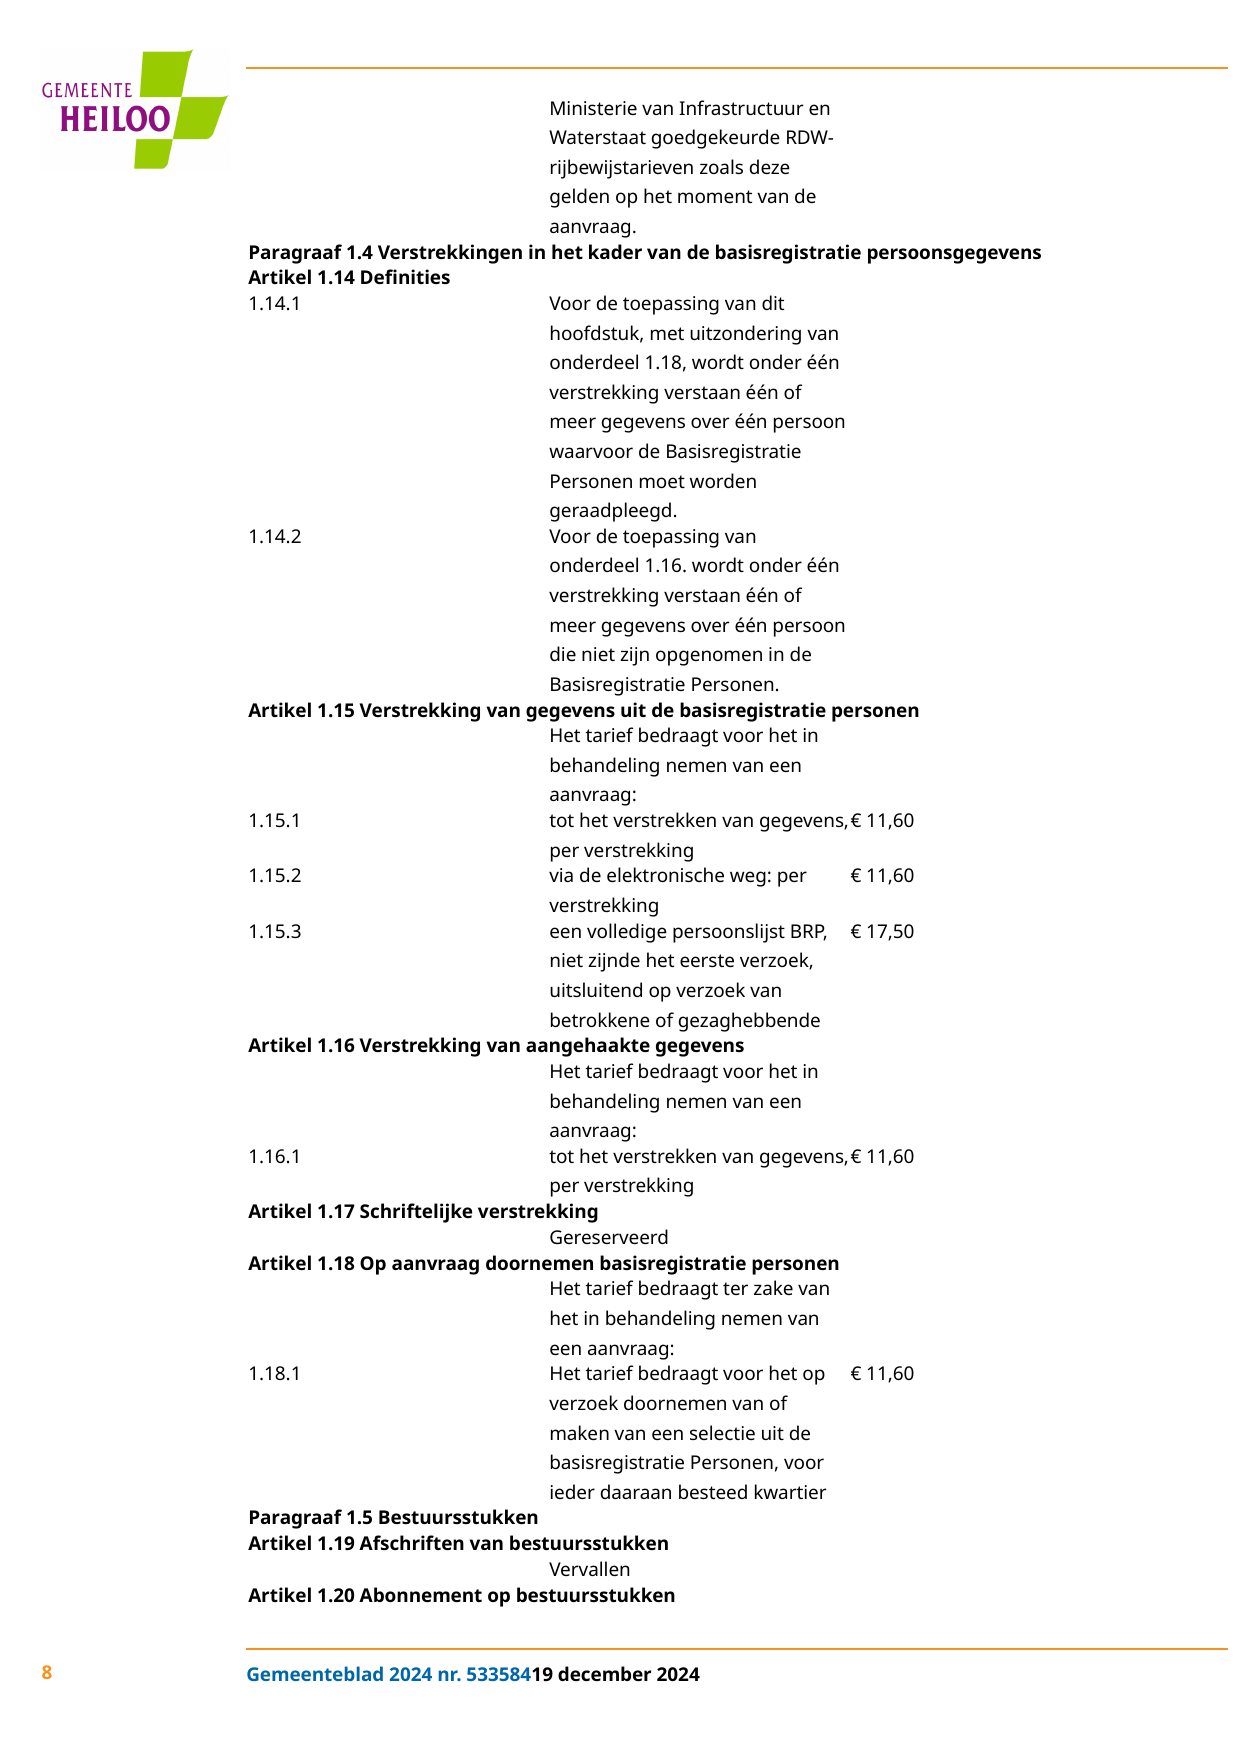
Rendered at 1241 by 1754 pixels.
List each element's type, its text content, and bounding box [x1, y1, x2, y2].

table_cell 1.15.3 [248, 918, 549, 1032]
table_cell Vervallen [549, 1556, 850, 1582]
table_cell 1.16.1 [248, 1143, 549, 1198]
table_cell € 17,50 [850, 918, 1152, 1032]
table_cell Paragraaf 1.4 Verstrekkingen in het kader van de basisregistratie persoonsgegevens [248, 239, 1152, 264]
picture [41, 47, 231, 172]
table_cell [248, 1224, 549, 1250]
table_cell Het tarief bedraagt voor het op verzoek doornemen van of maken van een selectie uit de basisregistratie Personen, voor ieder daaraan besteed kwartier [549, 1361, 850, 1504]
table_cell 1.14.1 [248, 290, 549, 523]
table_cell Het tarief bedraagt voor het in behandeling nemen van een aanvraag: [549, 723, 850, 807]
table_cell 1.18.1 [248, 1361, 549, 1504]
table_cell Artikel 1.18 Op aanvraag doornemen basisregistratie personen [248, 1250, 1152, 1276]
table_cell € 11,60 [850, 1361, 1152, 1504]
table_cell 1.14.2 [248, 523, 549, 697]
table_cell Paragraaf 1.5 Bestuursstukken [248, 1505, 1152, 1530]
table_cell [850, 290, 1152, 523]
table_cell [248, 1276, 549, 1361]
table_cell Artikel 1.17 Schriftelijke verstrekking [248, 1199, 1152, 1224]
table_cell € 11,60 [850, 863, 1152, 918]
table_cell Artikel 1.20 Abonnement op bestuursstukken [248, 1582, 1152, 1607]
table_cell [248, 95, 549, 239]
table_cell € 11,60 [850, 1143, 1152, 1198]
table_cell [248, 1556, 549, 1582]
table_cell [850, 1058, 1152, 1143]
table_cell [850, 95, 1152, 239]
table_cell € 11,60 [850, 808, 1152, 863]
table_cell tot het verstrekken van gegevens, per verstrekking [549, 808, 850, 863]
table_cell [248, 1058, 549, 1143]
table_cell Voor de toepassing van onderdeel 1.16. wordt onder één verstrekking verstaan één of meer gegevens over één persoon die niet zijn opgenomen in de Basisregistratie Personen. [549, 523, 850, 697]
table_cell [850, 1224, 1152, 1250]
table_cell [850, 1556, 1152, 1582]
table_cell Het tarief bedraagt voor het in behandeling nemen van een aanvraag: [549, 1058, 850, 1143]
table_cell [850, 1276, 1152, 1361]
table_cell [850, 723, 1152, 807]
table_cell [850, 523, 1152, 697]
table_cell Artikel 1.14 Definities [248, 265, 1152, 290]
table_cell tot het verstrekken van gegevens, per verstrekking [549, 1143, 850, 1198]
table_cell Artikel 1.19 Afschriften van bestuursstukken [248, 1530, 1152, 1556]
table_cell Artikel 1.15 Verstrekking van gegevens uit de basisregistratie personen [248, 697, 1152, 722]
table_cell 1.15.2 [248, 863, 549, 918]
table_cell een volledige persoonslijst BRP, niet zijnde het eerste verzoek, uitsluitend op verzoek van betrokkene of gezaghebbende [549, 918, 850, 1032]
table_cell Voor de toepassing van dit hoofdstuk, met uitzondering van onderdeel 1.18, wordt onder één verstrekking verstaan één of meer gegevens over één persoon waarvoor de Basisregistratie Personen moet worden geraadpleegd. [549, 290, 850, 523]
table_cell via de elektronische weg: per verstrekking [549, 863, 850, 918]
table_cell [248, 723, 549, 807]
table_cell Gereserveerd [549, 1224, 850, 1250]
table_cell Ministerie van Infrastructuur en Waterstaat goedgekeurde RDW-rijbewijstarieven zoals deze gelden op het moment van de aanvraag. [549, 95, 850, 239]
table_cell Het tarief bedraagt ter zake van het in behandeling nemen van een aanvraag: [549, 1276, 850, 1361]
table_cell Artikel 1.16 Verstrekking van aangehaakte gegevens [248, 1033, 1152, 1058]
table_cell 1.15.1 [248, 808, 549, 863]
